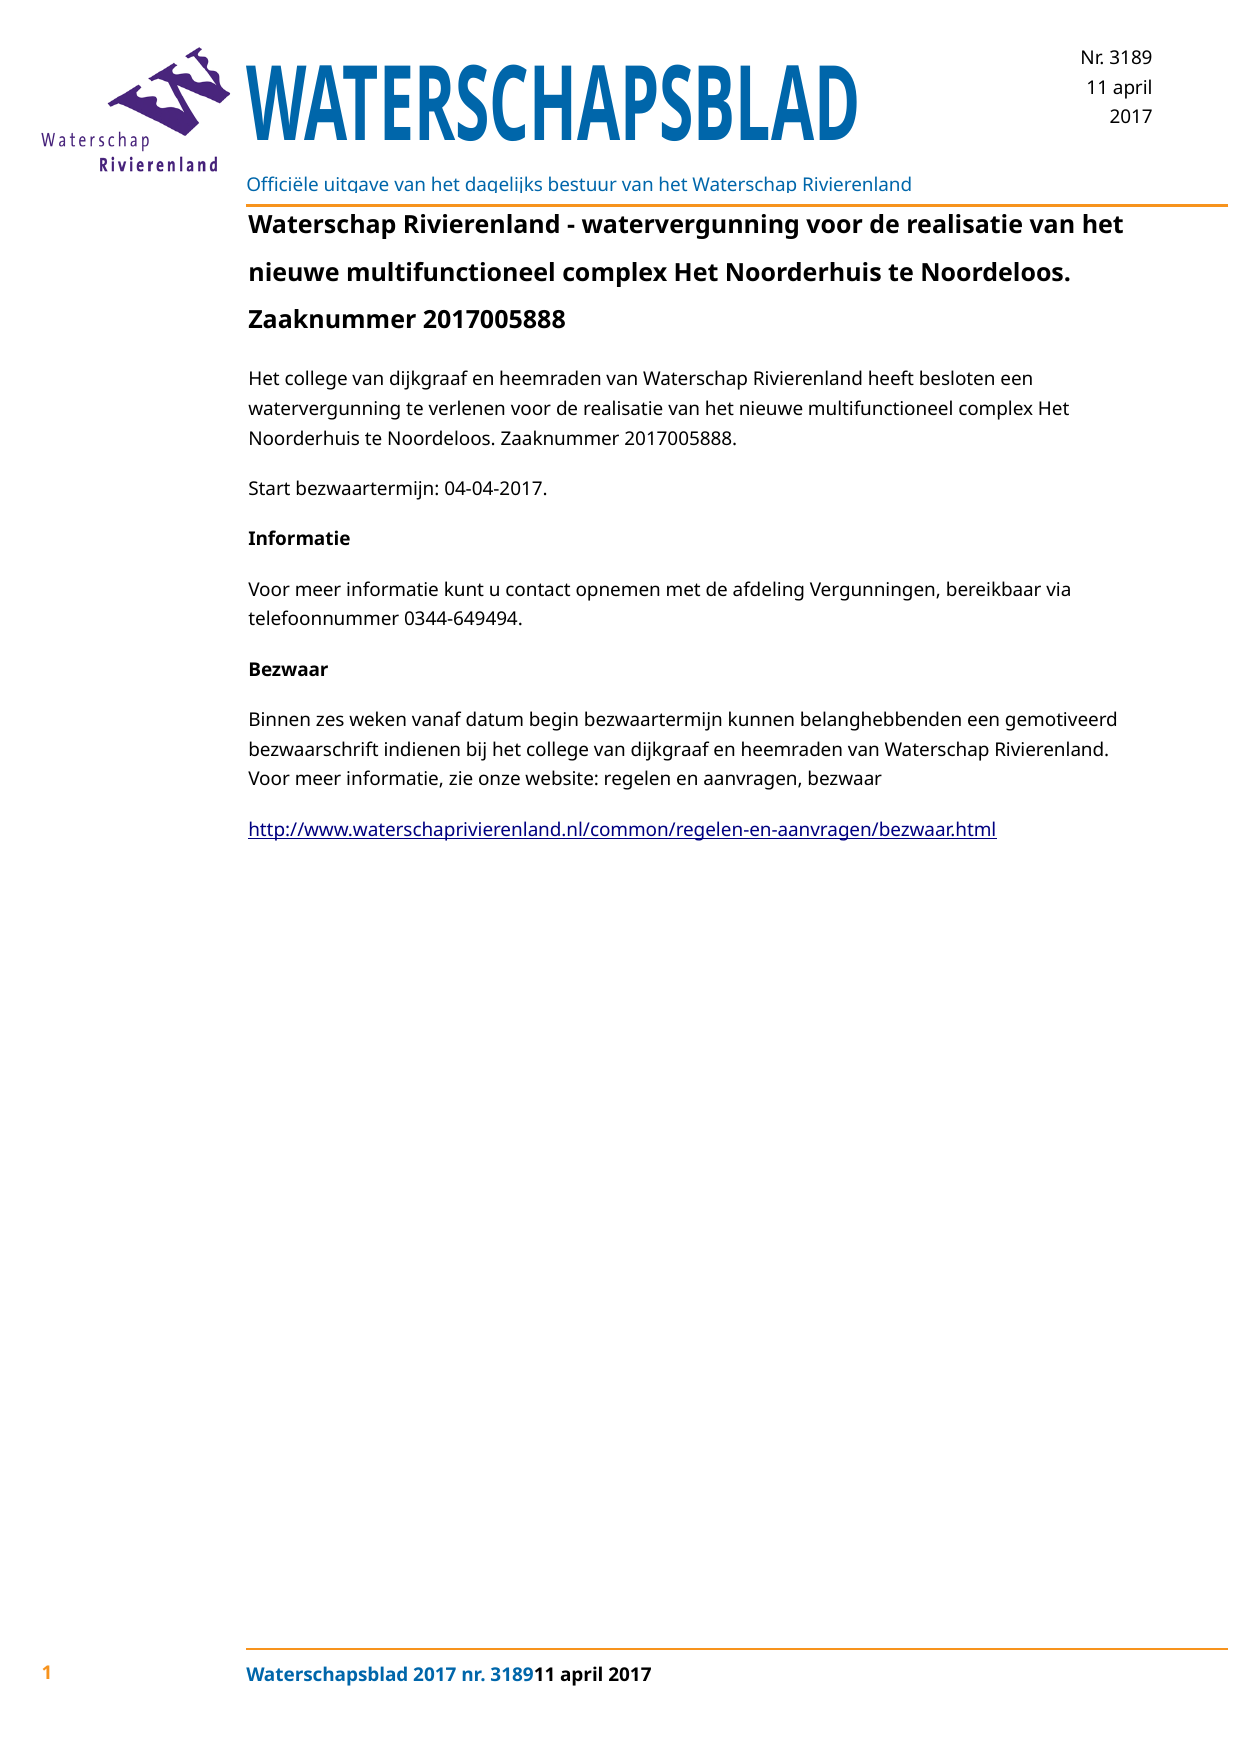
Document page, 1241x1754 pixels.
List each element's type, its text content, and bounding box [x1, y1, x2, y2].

text Informatie [248, 526, 1152, 551]
text http://www.waterschaprivierenland.nl/common/regelen-en-aanvragen/bezwaar.html [248, 816, 1152, 842]
text Het college van dijkgraaf en heemraden van Waterschap Rivierenland heeft besloten een watervergunning te verlenen voor de realisatie van het nieuwe multifunctioneel complex Het Noorderhuis te Noordeloos. Zaaknummer 2017005888. [248, 366, 1152, 450]
picture [41, 47, 231, 172]
text Binnen zes weken vanaf datum begin bezwaartermijn kunnen belanghebbenden een gemotiveerd bezwaarschrift indienen bij het college van dijkgraaf en heemraden van Waterschap Rivierenland. Voor meer informatie, zie onze website: regelen en aanvragen, bezwaar [248, 706, 1152, 791]
text Start bezwaartermijn: 04-04-2017. [248, 475, 1152, 501]
text Bezwaar [248, 656, 1152, 682]
text Waterschap Rivierenland - watervergunning voor de realisatie van het nieuwe multifunctioneel complex Het Noorderhuis te Noordeloos. Zaaknummer 2017005888 [248, 207, 1152, 336]
text Voor meer informatie kunt u contact opnemen met de afdeling Vergunningen, bereikbaar via telefoonnummer 0344-649494. [248, 576, 1152, 631]
